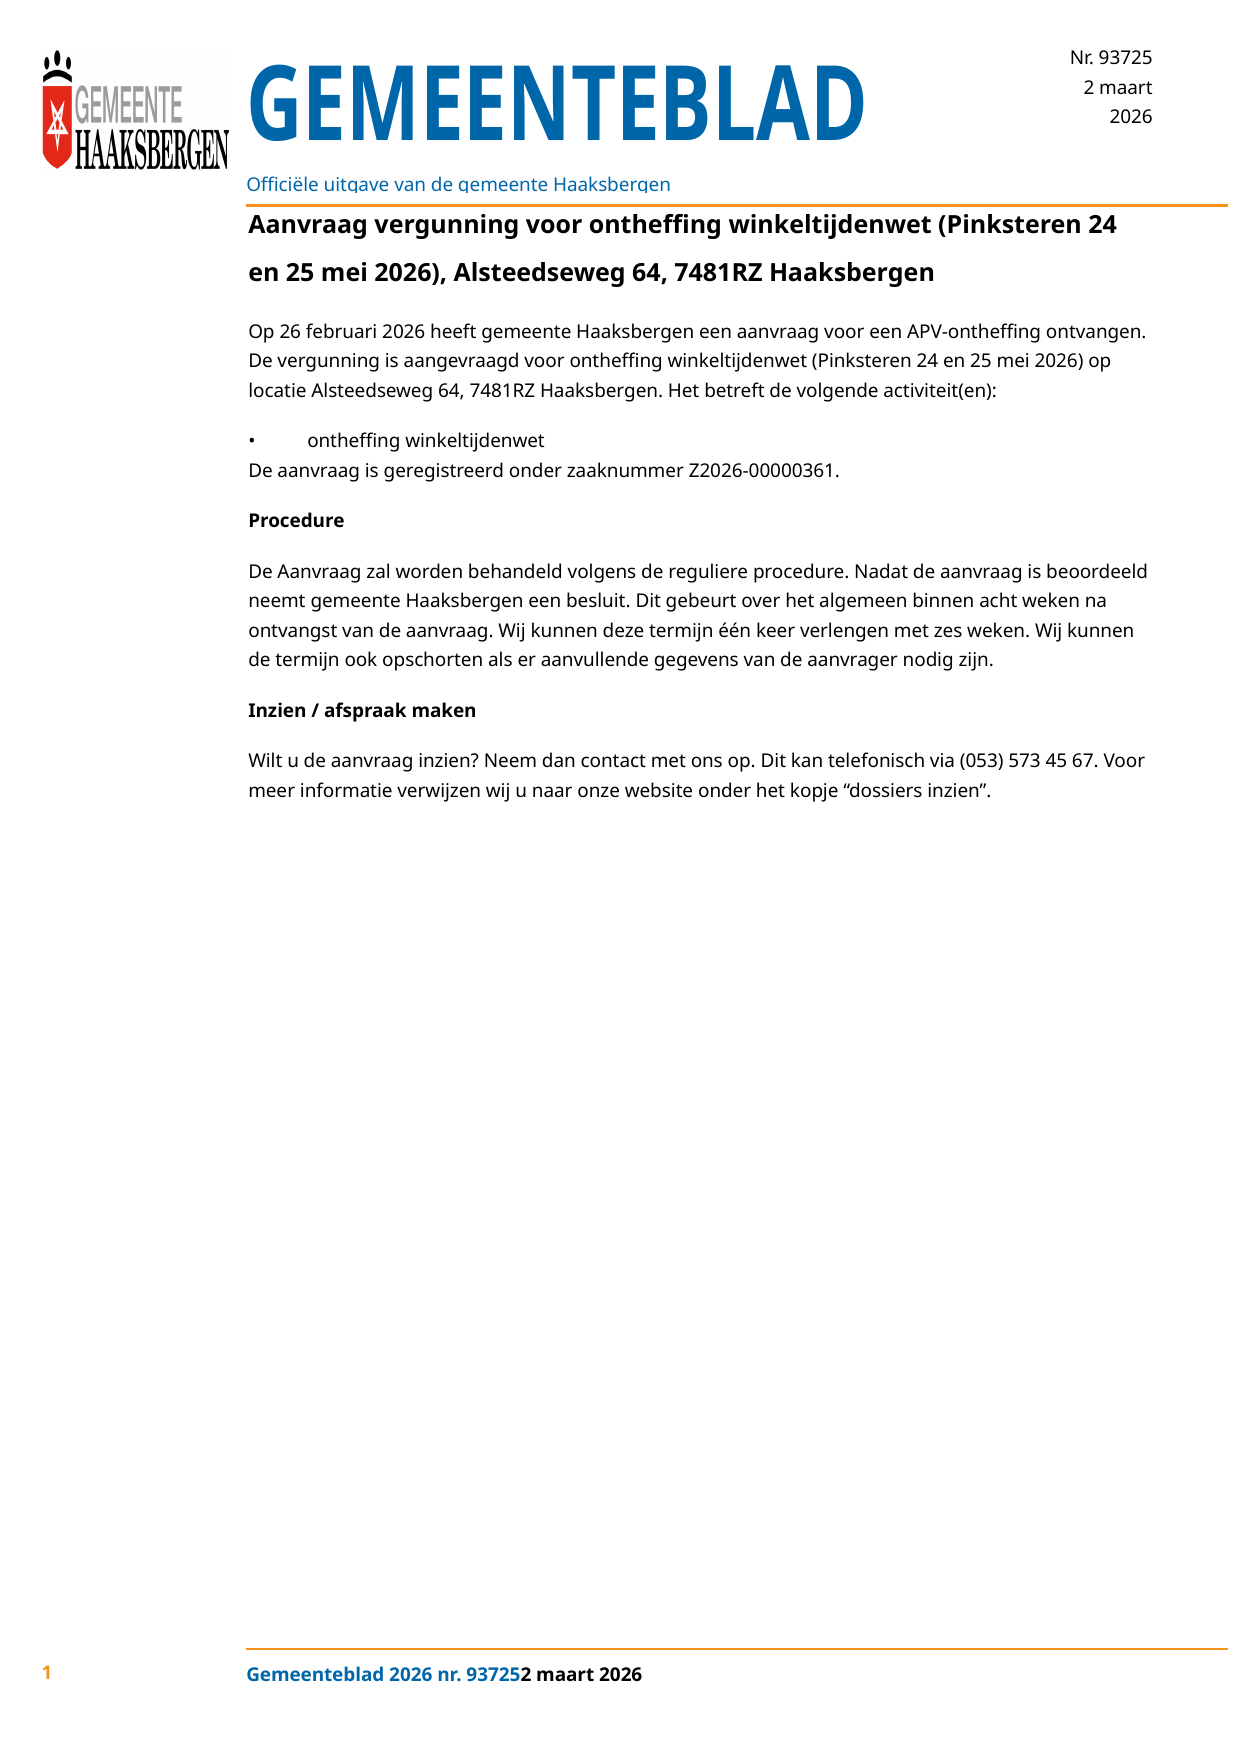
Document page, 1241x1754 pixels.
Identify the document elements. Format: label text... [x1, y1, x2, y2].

text Aanvraag vergunning voor ontheffing winkeltijdenwet (Pinksteren 24 en 25 mei 2026), Alsteedseweg 64, 7481RZ Haaksbergen [248, 207, 1152, 288]
text De aanvraag is geregistreerd onder zaaknummer Z2026-00000361. [248, 457, 1152, 483]
list ontheffing winkeltijdenwet [248, 427, 1152, 453]
text Op 26 februari 2026 heeft gemeente Haaksbergen een aanvraag voor een APV-ontheffing ontvangen. De vergunning is aangevraagd voor ontheffing winkeltijdenwet (Pinksteren 24 en 25 mei 2026) op locatie Alsteedseweg 64, 7481RZ Haaksbergen. Het betreft de volgende activiteit(en): [248, 318, 1152, 403]
picture [41, 47, 231, 172]
text De Aanvraag zal worden behandeld volgens de reguliere procedure. Nadat de aanvraag is beoordeeld neemt gemeente Haaksbergen een besluit. Dit gebeurt over het algemeen binnen acht weken na ontvangst van de aanvraag. Wij kunnen deze termijn één keer verlengen met zes weken. Wij kunnen de termijn ook opschorten als er aanvullende gegevens van de aanvrager nodig zijn. [248, 558, 1152, 672]
text Inzien / afspraak maken [248, 697, 1152, 723]
text Wilt u de aanvraag inzien? Neem dan contact met ons op. Dit kan telefonisch via (053) 573 45 67. Voor meer informatie verwijzen wij u naar onze website onder het kopje “dossiers inzien”. [248, 747, 1152, 803]
text Procedure [248, 507, 1152, 533]
